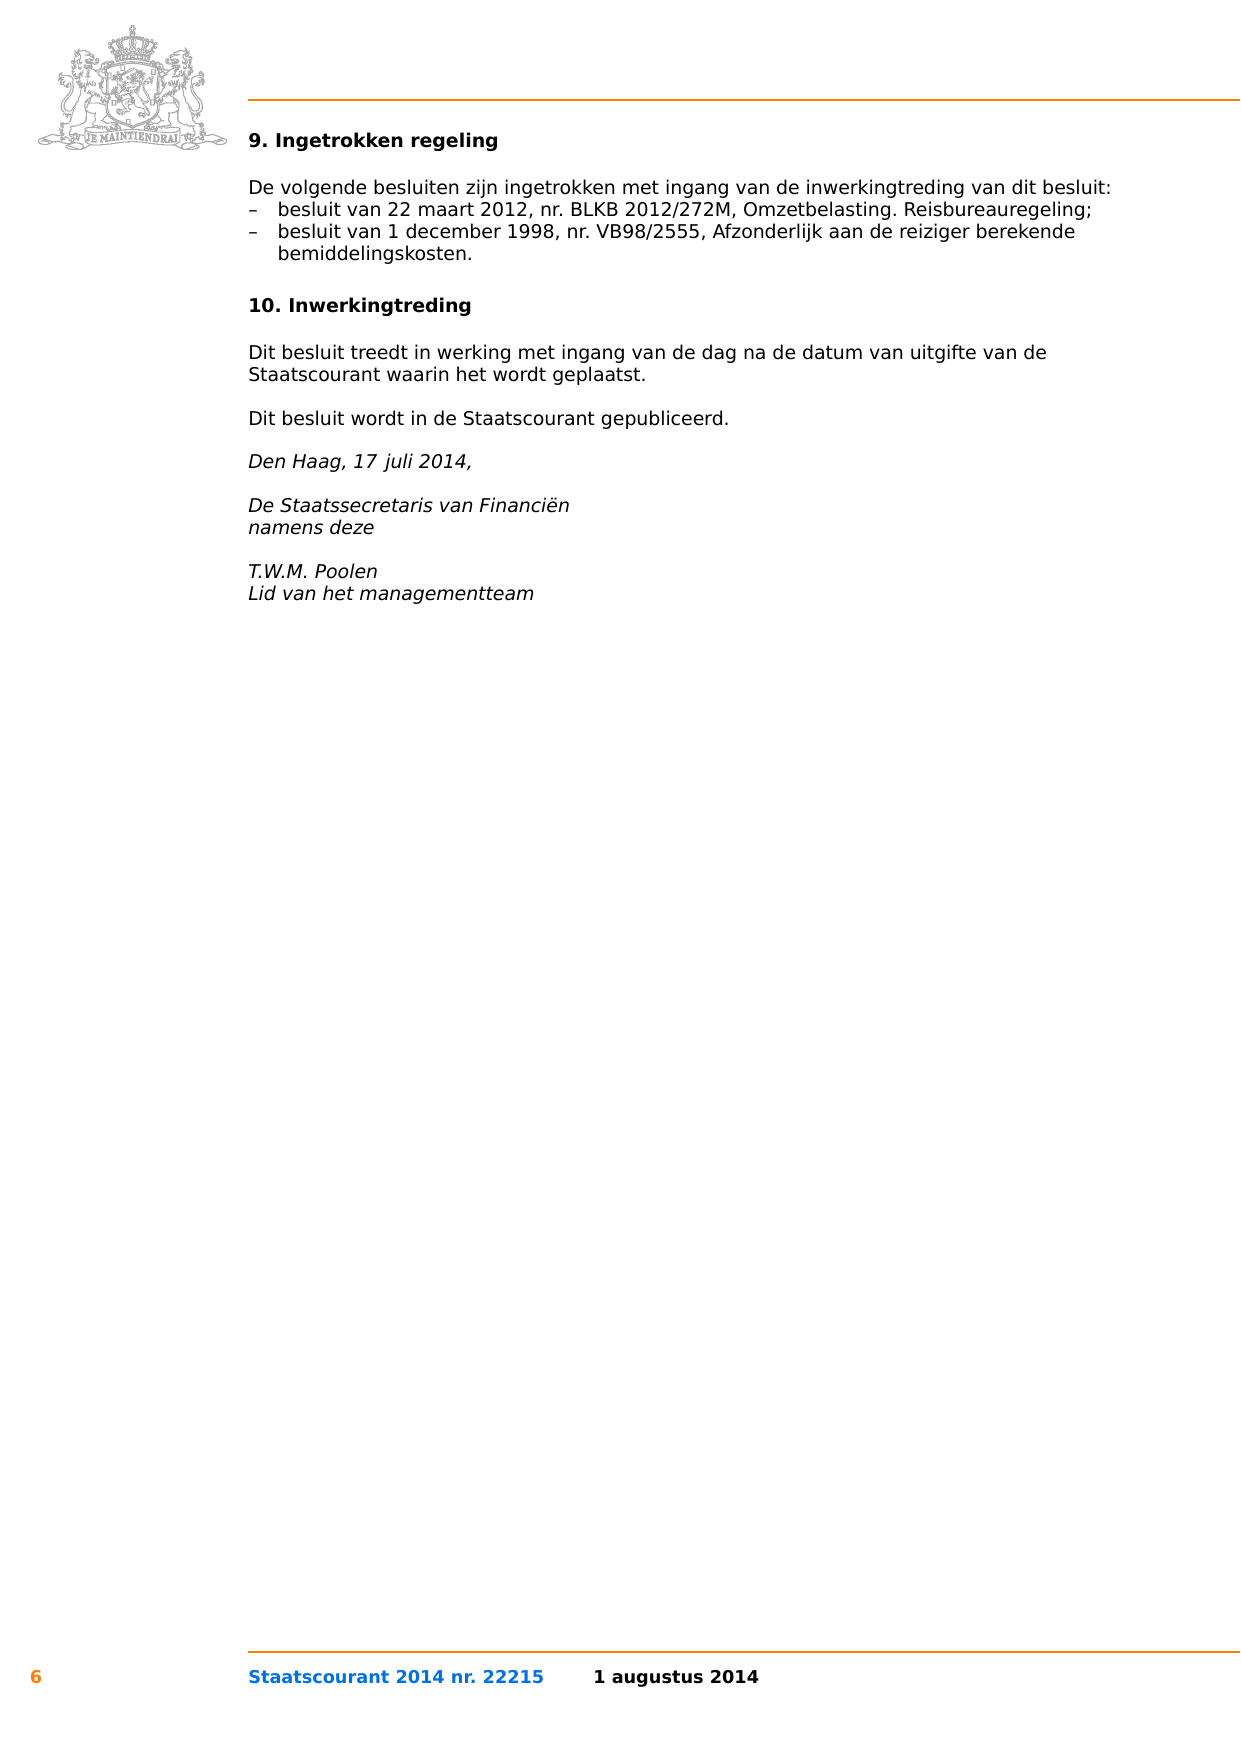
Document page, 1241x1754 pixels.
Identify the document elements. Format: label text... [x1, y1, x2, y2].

subtitle 10. Inwerkingtreding [248, 295, 1163, 317]
subtitle 9. Ingetrokken regeling [248, 130, 1163, 152]
text – besluit van 22 maart 2012, nr. BLKB 2012/272M, Omzetbelasting. Reisbureauregeling; [248, 199, 1163, 221]
text Den Haag, 17 juli 2014, [248, 451, 1163, 473]
picture [38, 25, 227, 150]
text De volgende besluiten zijn ingetrokken met ingang van de inwerkingtreding van dit besluit: [248, 177, 1163, 199]
text – besluit van 1 december 1998, nr. VB98/2555, Afzonderlijk aan de reiziger berekende bemiddelingskosten. [248, 221, 1163, 265]
text Dit besluit treedt in werking met ingang van de dag na de datum van uitgifte van de Staatscourant waarin het wordt geplaatst. [248, 342, 1163, 386]
text Dit besluit wordt in de Staatscourant gepubliceerd. [248, 408, 1163, 429]
text De Staatssecretaris van Financiën namens deze T.W.M. Poolen Lid van het managementteam [248, 495, 1163, 605]
